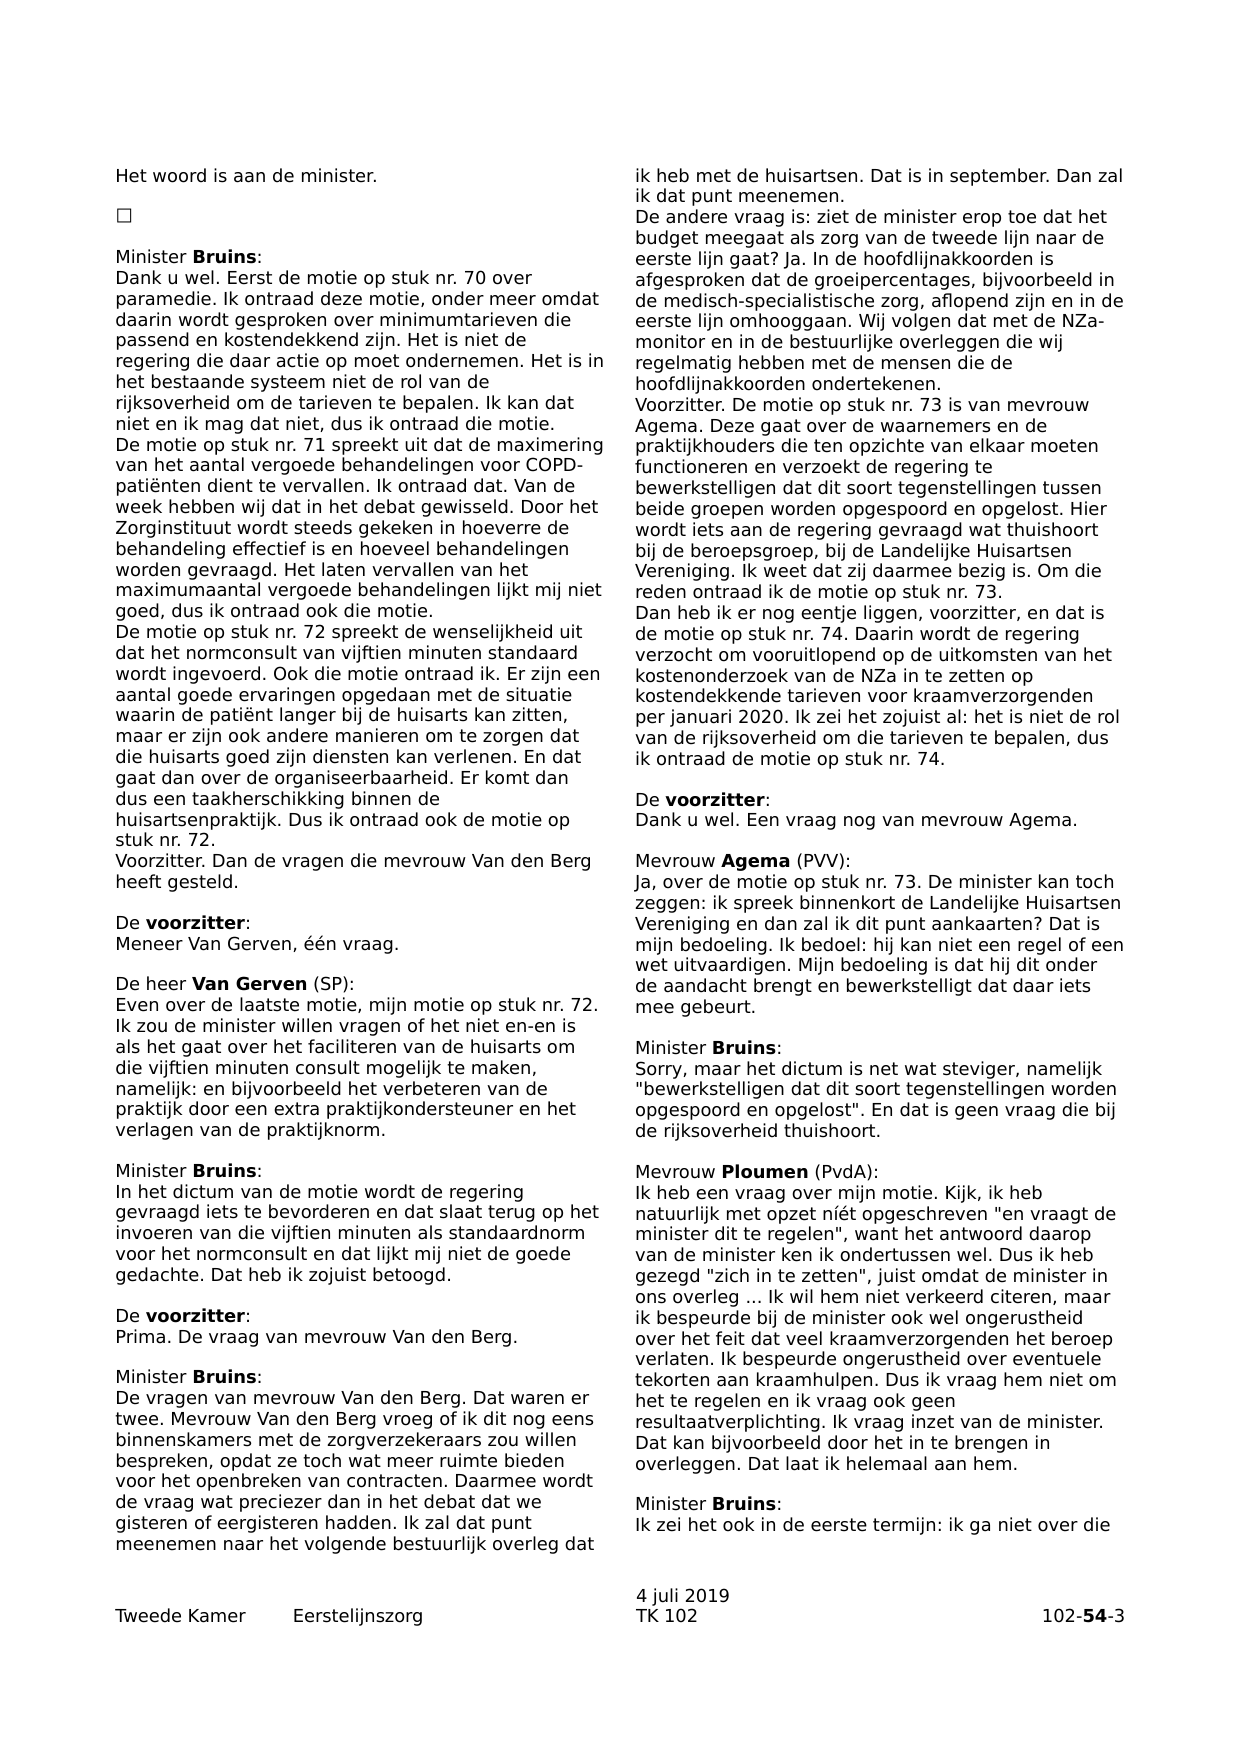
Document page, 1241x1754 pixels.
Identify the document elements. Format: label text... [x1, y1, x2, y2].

text Prima. De vraag van mevrouw Van den Berg. [115, 1326, 605, 1347]
text Dank u wel. Een vraag nog van mevrouw Agema. [635, 810, 1125, 831]
text Voorzitter. Dan de vragen die mevrouw Van den Berg heeft gesteld. [115, 851, 605, 893]
text Ik heb een vraag over mijn motie. Kijk, ik heb natuurlijk met opzet níét opgeschreven "en vraagt de minister dit te regelen", want het antwoord daarop van de minister ken ik ondertussen wel. Dus ik heb gezegd "zich in te zetten", juist omdat de minister in ons overleg ... Ik wil hem niet verkeerd citeren, maar ik bespeurde bij de minister ook wel ongerustheid over het feit dat veel kraamverzorgenden het beroep verlaten. Ik bespeurde ongerustheid over eventuele tekorten aan kraamhulpen. Dus ik vraag hem niet om het te regelen en ik vraag ook geen resultaatverplichting. Ik vraag inzet van de minister. Dat kan bijvoorbeeld door het in te brengen in overleggen. Dat laat ik helemaal aan hem. [635, 1182, 1125, 1474]
text Minister Bruins: [635, 1038, 1125, 1058]
text De voorzitter: [115, 913, 605, 933]
text Voorzitter. De motie op stuk nr. 73 is van mevrouw Agema. Deze gaat over de waarnemers en de praktijkhouders die ten opzichte van elkaar moeten functioneren en verzoekt de regering te bewerkstelligen dat dit soort tegenstellingen tussen beide groepen worden opgespoord en opgelost. Hier wordt iets aan de regering gevraagd wat thuishoort bij de beroepsgroep, bij de Landelijke Huisartsen Vereniging. Ik weet dat zij daarmee bezig is. Om die reden ontraad ik de motie op stuk nr. 73. [635, 394, 1125, 603]
text Minister Bruins: [115, 247, 605, 268]
text De voorzitter: [635, 789, 1125, 810]
text De heer Van Gerven (SP): [115, 974, 605, 995]
text Dan heb ik er nog eentje liggen, voorzitter, en dat is de motie op stuk nr. 74. Daarin wordt de regering verzocht om vooruitlopend op de uitkomsten van het kostenonderzoek van de NZa in te zetten op kostendekkende tarieven voor kraamverzorgenden per januari 2020. Ik zei het zojuist al: het is niet de rol van de rijksoverheid om die tarieven te bepalen, dus ik ontraad de motie op stuk nr. 74. [635, 603, 1125, 769]
text Het woord is aan de minister. [115, 165, 605, 186]
text Ik zei het ook in de eerste termijn: ik ga niet over die [635, 1515, 1125, 1536]
text Mevrouw Ploumen (PvdA): [635, 1162, 1125, 1182]
text In het dictum van de motie wordt de regering gevraagd iets te bevorderen en dat slaat terug op het invoeren van die vijftien minuten als standaardnorm voor het normconsult en dat lijkt mij niet de goede gedachte. Dat heb ik zojuist betoogd. [115, 1181, 605, 1286]
text Even over de laatste motie, mijn motie op stuk nr. 72. Ik zou de minister willen vragen of het niet en-en is als het gaat over het faciliteren van de huisarts om die vijftien minuten consult mogelijk te maken, namelijk: en bijvoorbeeld het verbeteren van de praktijk door een extra praktijkondersteuner en het verlagen van de praktijknorm. [115, 995, 605, 1141]
text Minister Bruins: [635, 1494, 1125, 1515]
text De vragen van mevrouw Van den Berg. Dat waren er twee. Mevrouw Van den Berg vroeg of ik dit nog eens binnenskamers met de zorgverzekeraars zou willen bespreken, opdat ze toch wat meer ruimte bieden voor het openbreken van contracten. Daarmee wordt de vraag wat preciezer dan in het debat dat we gisteren of eergisteren hadden. Ik zal dat punt meenemen naar het volgende bestuurlijk overleg dat [115, 1388, 605, 1554]
text Minister Bruins: [115, 1367, 605, 1388]
text De voorzitter: [115, 1306, 605, 1326]
text De motie op stuk nr. 72 spreekt de wenselijkheid uit dat het normconsult van vijftien minuten standaard wordt ingevoerd. Ook die motie ontraad ik. Er zijn een aantal goede ervaringen opgedaan met de situatie waarin de patiënt langer bij de huisarts kan zitten, maar er zijn ook andere manieren om te zorgen dat die huisarts goed zijn diensten kan verlenen. En dat gaat dan over de organiseerbaarheid. Er komt dan dus een taakherschikking binnen de huisartsenpraktijk. Dus ik ontraad ook de motie op stuk nr. 72. [115, 622, 605, 851]
text Dank u wel. Eerst de motie op stuk nr. 70 over paramedie. Ik ontraad deze motie, onder meer omdat daarin wordt gesproken over minimumtarieven die passend en kostendekkend zijn. Het is niet de regering die daar actie op moet ondernemen. Het is in het bestaande systeem niet de rol van de rijksoverheid om de tarieven te bepalen. Ik kan dat niet en ik mag dat niet, dus ik ontraad die motie. [115, 268, 605, 434]
text De motie op stuk nr. 71 spreekt uit dat de maximering van het aantal vergoede behandelingen voor COPD-patiënten dient te vervallen. Ik ontraad dat. Van de week hebben wij dat in het debat gewisseld. Door het Zorginstituut wordt steeds gekeken in hoeverre de behandeling effectief is en hoeveel behandelingen worden gevraagd. Het laten vervallen van het maximumaantal vergoede behandelingen lijkt mij niet goed, dus ik ontraad ook die motie. [115, 434, 605, 622]
text ik heb met de huisartsen. Dat is in september. Dan zal ik dat punt meenemen. [635, 165, 1125, 207]
text Ja, over de motie op stuk nr. 73. De minister kan toch zeggen: ik spreek binnenkort de Landelijke Huisartsen Vereniging en dan zal ik dit punt aankaarten? Dat is mijn bedoeling. Ik bedoel: hij kan niet een regel of een wet uitvaardigen. Mijn bedoeling is dat hij dit onder de aandacht brengt en bewerkstelligt dat daar iets mee gebeurt. [635, 872, 1125, 1018]
text Meneer Van Gerven, één vraag. [115, 933, 605, 954]
text Minister Bruins: [115, 1161, 605, 1181]
text Sorry, maar het dictum is net wat steviger, namelijk "bewerkstelligen dat dit soort tegenstellingen worden opgespoord en opgelost". En dat is geen vraag die bij de rijksoverheid thuishoort. [635, 1058, 1125, 1142]
text ⬜ [115, 206, 605, 227]
text Mevrouw Agema (PVV): [635, 851, 1125, 872]
text De andere vraag is: ziet de minister erop toe dat het budget meegaat als zorg van de tweede lijn naar de eerste lijn gaat? Ja. In de hoofdlijnakkoorden is afgesproken dat de groeipercentages, bijvoorbeeld in de medisch-specialistische zorg, aflopend zijn en in de eerste lijn omhooggaan. Wij volgen dat met de NZa-monitor en in de bestuurlijke overleggen die wij regelmatig hebben met de mensen die de hoofdlijnakkoorden ondertekenen. [635, 207, 1125, 394]
